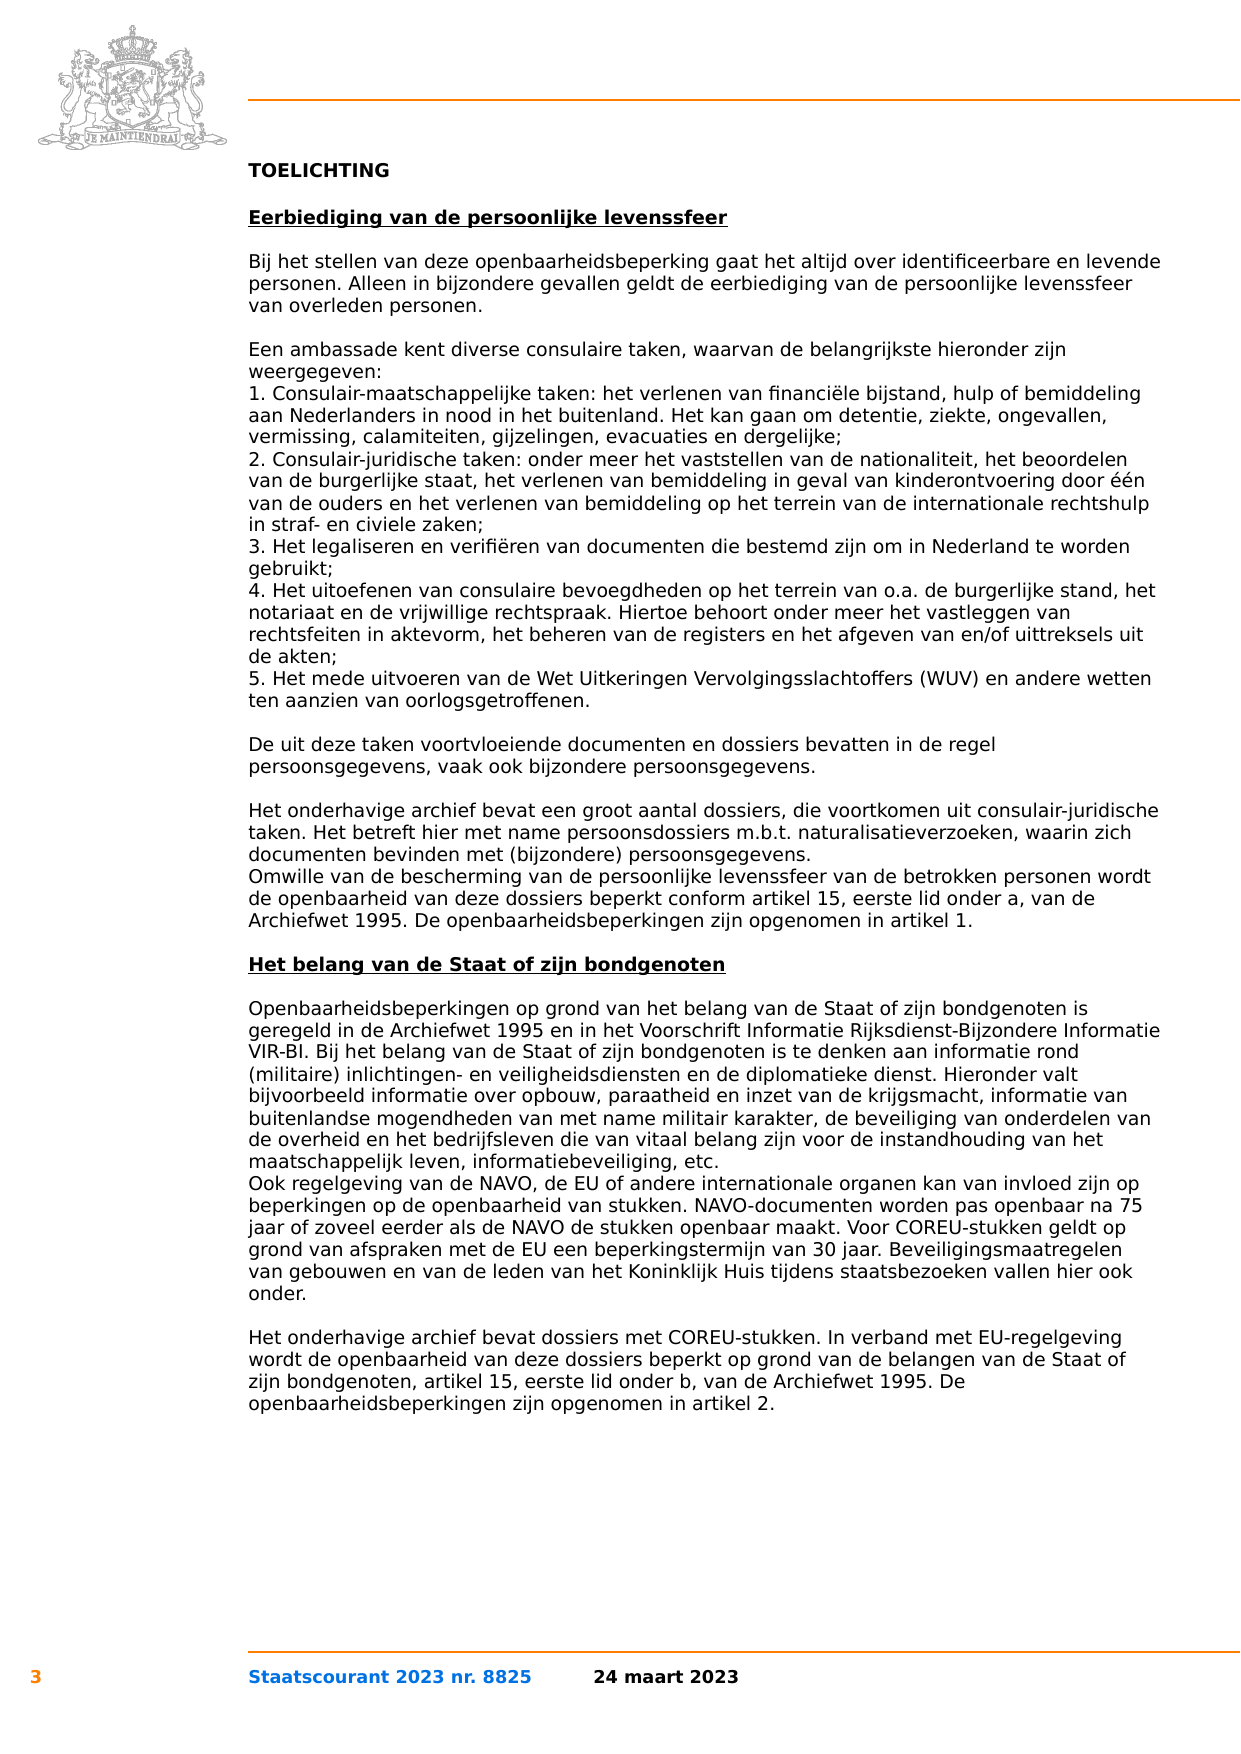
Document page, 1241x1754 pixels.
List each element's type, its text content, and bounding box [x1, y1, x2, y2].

text Het onderhavige archief bevat een groot aantal dossiers, die voortkomen uit consulair-juridische taken. Het betreft hier met name persoonsdossiers m.b.t. naturalisatieverzoeken, waarin zich documenten bevinden met (bijzondere) persoonsgegevens. [248, 800, 1163, 866]
text 1. Consulair-maatschappelijke taken: het verlenen van financiële bijstand, hulp of bemiddeling aan Nederlanders in nood in het buitenland. Het kan gaan om detentie, ziekte, ongevallen, vermissing, calamiteiten, gijzelingen, evacuaties en dergelijke; [248, 382, 1163, 448]
subtitle TOELICHTING [248, 160, 1163, 182]
text Ook regelgeving van de NAVO, de EU of andere internationale organen kan van invloed zijn op beperkingen op de openbaarheid van stukken. NAVO-documenten worden pas openbaar na 75 jaar of zoveel eerder als de NAVO de stukken openbaar maakt. Voor COREU-stukken geldt op grond van afspraken met de EU een beperkingstermijn van 30 jaar. Beveiligingsmaatregelen van gebouwen en van de leden van het Koninklijk Huis tijdens staatsbezoeken vallen hier ook onder. [248, 1173, 1163, 1305]
text 3. Het legaliseren en verifiëren van documenten die bestemd zijn om in Nederland te worden gebruikt; [248, 536, 1163, 580]
text 2. Consulair-juridische taken: onder meer het vaststellen van de nationaliteit, het beoordelen van de burgerlijke staat, het verlenen van bemiddeling in geval van kinderontvoering door één van de ouders en het verlenen van bemiddeling op het terrein van de internationale rechtshulp in straf- en civiele zaken; [248, 448, 1163, 536]
text 5. Het mede uitvoeren van de Wet Uitkeringen Vervolgingsslachtoffers (WUV) en andere wetten ten aanzien van oorlogsgetroffenen. [248, 668, 1163, 712]
text Bij het stellen van deze openbaarheidsbeperking gaat het altijd over identificeerbare en levende personen. Alleen in bijzondere gevallen geldt de eerbiediging van de persoonlijke levenssfeer van overleden personen. [248, 251, 1163, 317]
text 4. Het uitoefenen van consulaire bevoegdheden op het terrein van o.a. de burgerlijke stand, het notariaat en de vrijwillige rechtspraak. Hiertoe behoort onder meer het vastleggen van rechtsfeiten in aktevorm, het beheren van de registers en het afgeven van en/of uittreksels uit de akten; [248, 580, 1163, 668]
text Een ambassade kent diverse consulaire taken, waarvan de belangrijkste hieronder zijn weergegeven: [248, 338, 1163, 382]
text Openbaarheidsbeperkingen op grond van het belang van de Staat of zijn bondgenoten is geregeld in de Archiefwet 1995 en in het Voorschrift Informatie Rijksdienst-Bijzondere Informatie VIR-BI. Bij het belang van de Staat of zijn bondgenoten is te denken aan informatie rond (militaire) inlichtingen- en veiligheidsdiensten en de diplomatieke dienst. Hieronder valt bijvoorbeeld informatie over opbouw, paraatheid en inzet van de krijgsmacht, informatie van buitenlandse mogendheden van met name militair karakter, de beveiliging van onderdelen van de overheid en het bedrijfsleven die van vitaal belang zijn voor de instandhouding van het maatschappelijk leven, informatiebeveiliging, etc. [248, 997, 1163, 1173]
text De uit deze taken voortvloeiende documenten en dossiers bevatten in de regel persoonsgegevens, vaak ook bijzondere persoonsgegevens. [248, 734, 1163, 778]
subtitle Het belang van de Staat of zijn bondgenoten [248, 954, 1163, 976]
text Omwille van de bescherming van de persoonlijke levenssfeer van de betrokken personen wordt de openbaarheid van deze dossiers beperkt conform artikel 15, eerste lid onder a, van de Archiefwet 1995. De openbaarheidsbeperkingen zijn opgenomen in artikel 1. [248, 866, 1163, 932]
text Het onderhavige archief bevat dossiers met COREU-stukken. In verband met EU-regelgeving wordt de openbaarheid van deze dossiers beperkt op grond van de belangen van de Staat of zijn bondgenoten, artikel 15, eerste lid onder b, van de Archiefwet 1995. De openbaarheidsbeperkingen zijn opgenomen in artikel 2. [248, 1327, 1163, 1415]
picture [38, 25, 227, 150]
subtitle Eerbiediging van de persoonlijke levenssfeer [248, 207, 1163, 229]
